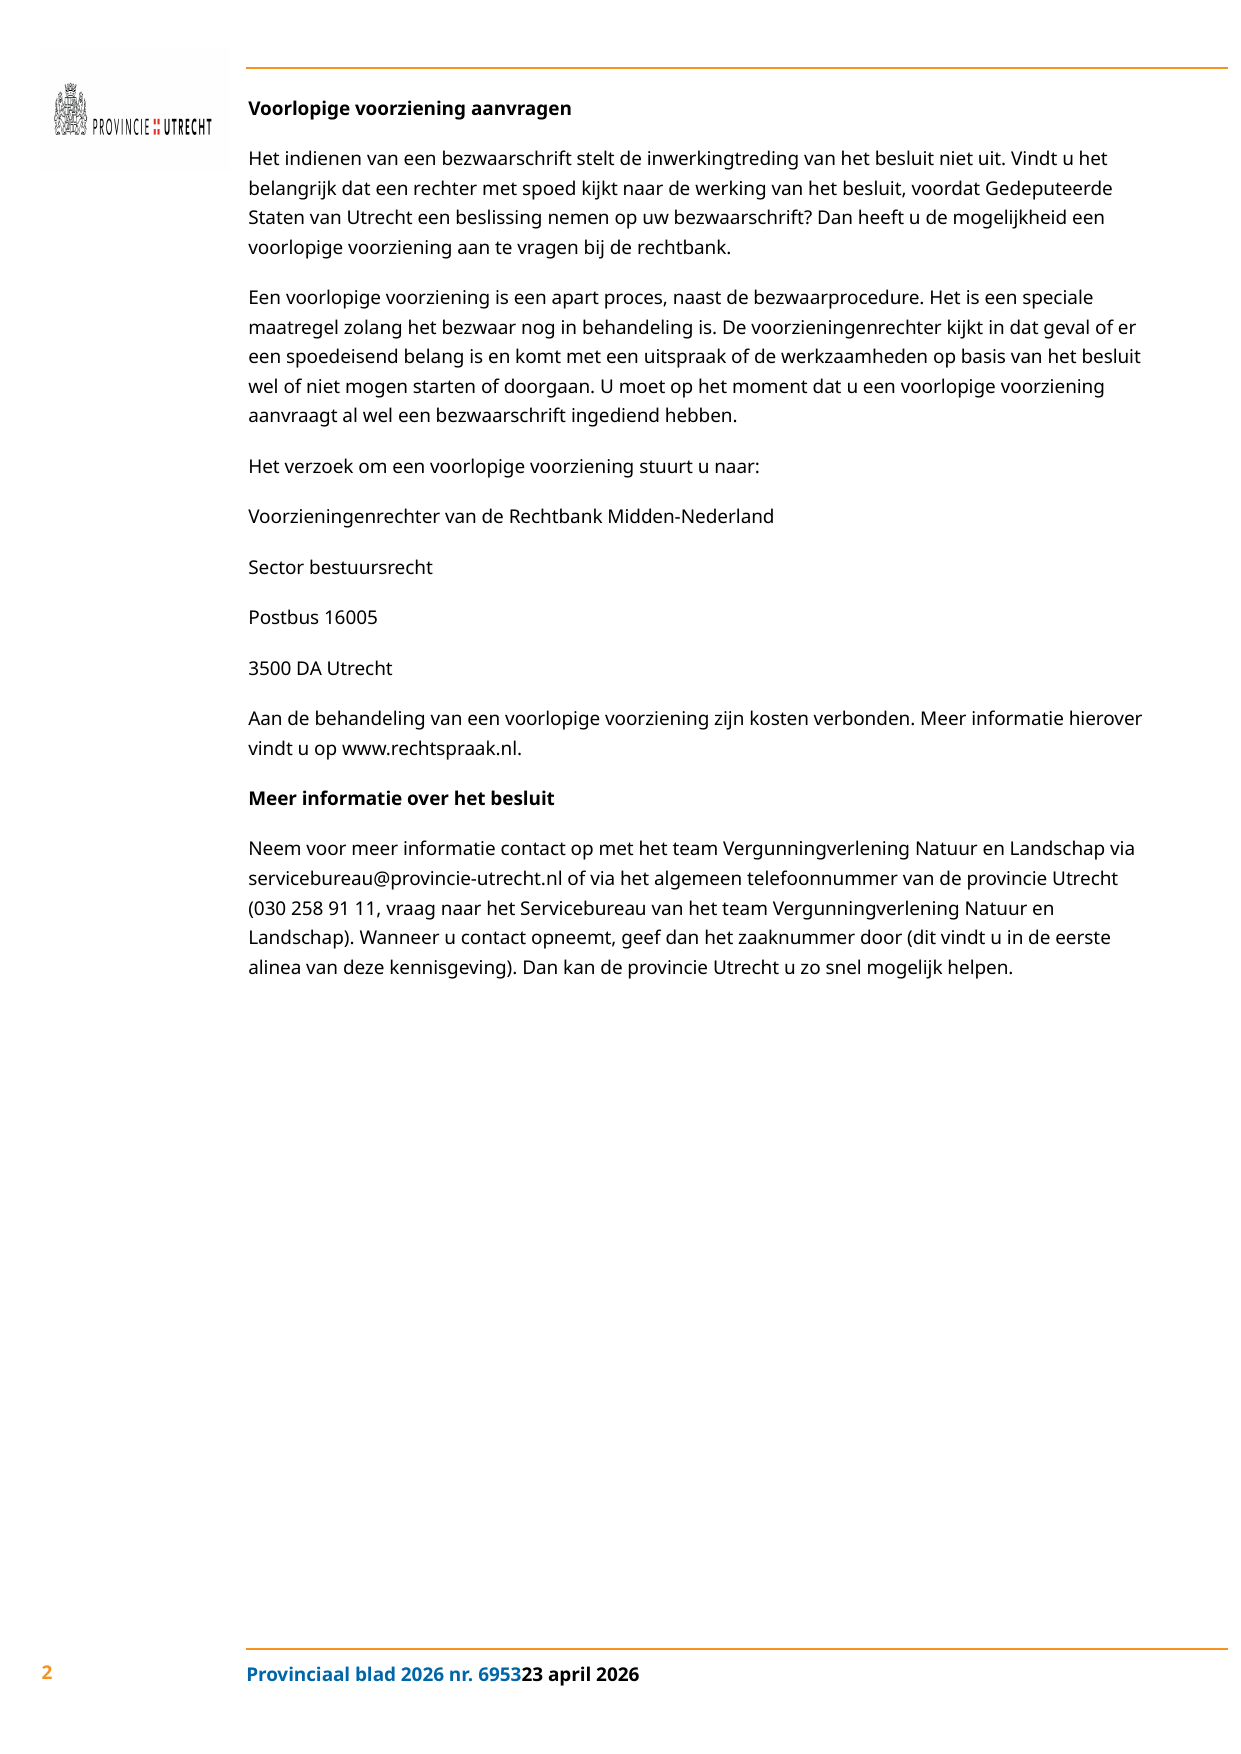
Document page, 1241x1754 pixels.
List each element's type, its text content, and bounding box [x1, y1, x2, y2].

picture [41, 47, 231, 172]
text Voorlopige voorziening aanvragen [248, 95, 1152, 121]
text Voorzieningenrechter van de Rechtbank Midden-Nederland [248, 503, 1152, 529]
text Sector bestuursrecht [248, 554, 1152, 580]
text Aan de behandeling van een voorlopige voorziening zijn kosten verbonden. Meer informatie hierover vindt u op www.rechtspraak.nl. [248, 705, 1152, 761]
text Het verzoek om een voorlopige voorziening stuurt u naar: [248, 453, 1152, 479]
text Meer informatie over het besluit [248, 785, 1152, 811]
text 3500 DA Utrecht [248, 655, 1152, 681]
text Het indienen van een bezwaarschrift stelt de inwerkingtreding van het besluit niet uit. Vindt u het belangrijk dat een rechter met spoed kijkt naar de werking van het besluit, voordat Gedeputeerde Staten van Utrecht een beslissing nemen op uw bezwaarschrift? Dan heeft u de mogelijkheid een voorlopige voorziening aan te vragen bij de rechtbank. [248, 145, 1152, 260]
text Neem voor meer informatie contact op met het team Vergunningverlening Natuur en Landschap via servicebureau@provincie-utrecht.nl of via het algemeen telefoonnummer van de provincie Utrecht (030 258 91 11, vraag naar het Servicebureau van het team Vergunningverlening Natuur en Landschap). Wanneer u contact opneemt, geef dan het zaaknummer door (dit vindt u in de eerste alinea van deze kennisgeving). Dan kan de provincie Utrecht u zo snel mogelijk helpen. [248, 836, 1152, 980]
text Een voorlopige voorziening is een apart proces, naast de bezwaarprocedure. Het is een speciale maatregel zolang het bezwaar nog in behandeling is. De voorzieningenrechter kijkt in dat geval of er een spoedeisend belang is en komt met een uitspraak of de werkzaamheden op basis van het besluit wel of niet mogen starten of doorgaan. U moet op het moment dat u een voorlopige voorziening aanvraagt al wel een bezwaarschrift ingediend hebben. [248, 284, 1152, 428]
text Postbus 16005 [248, 604, 1152, 630]
